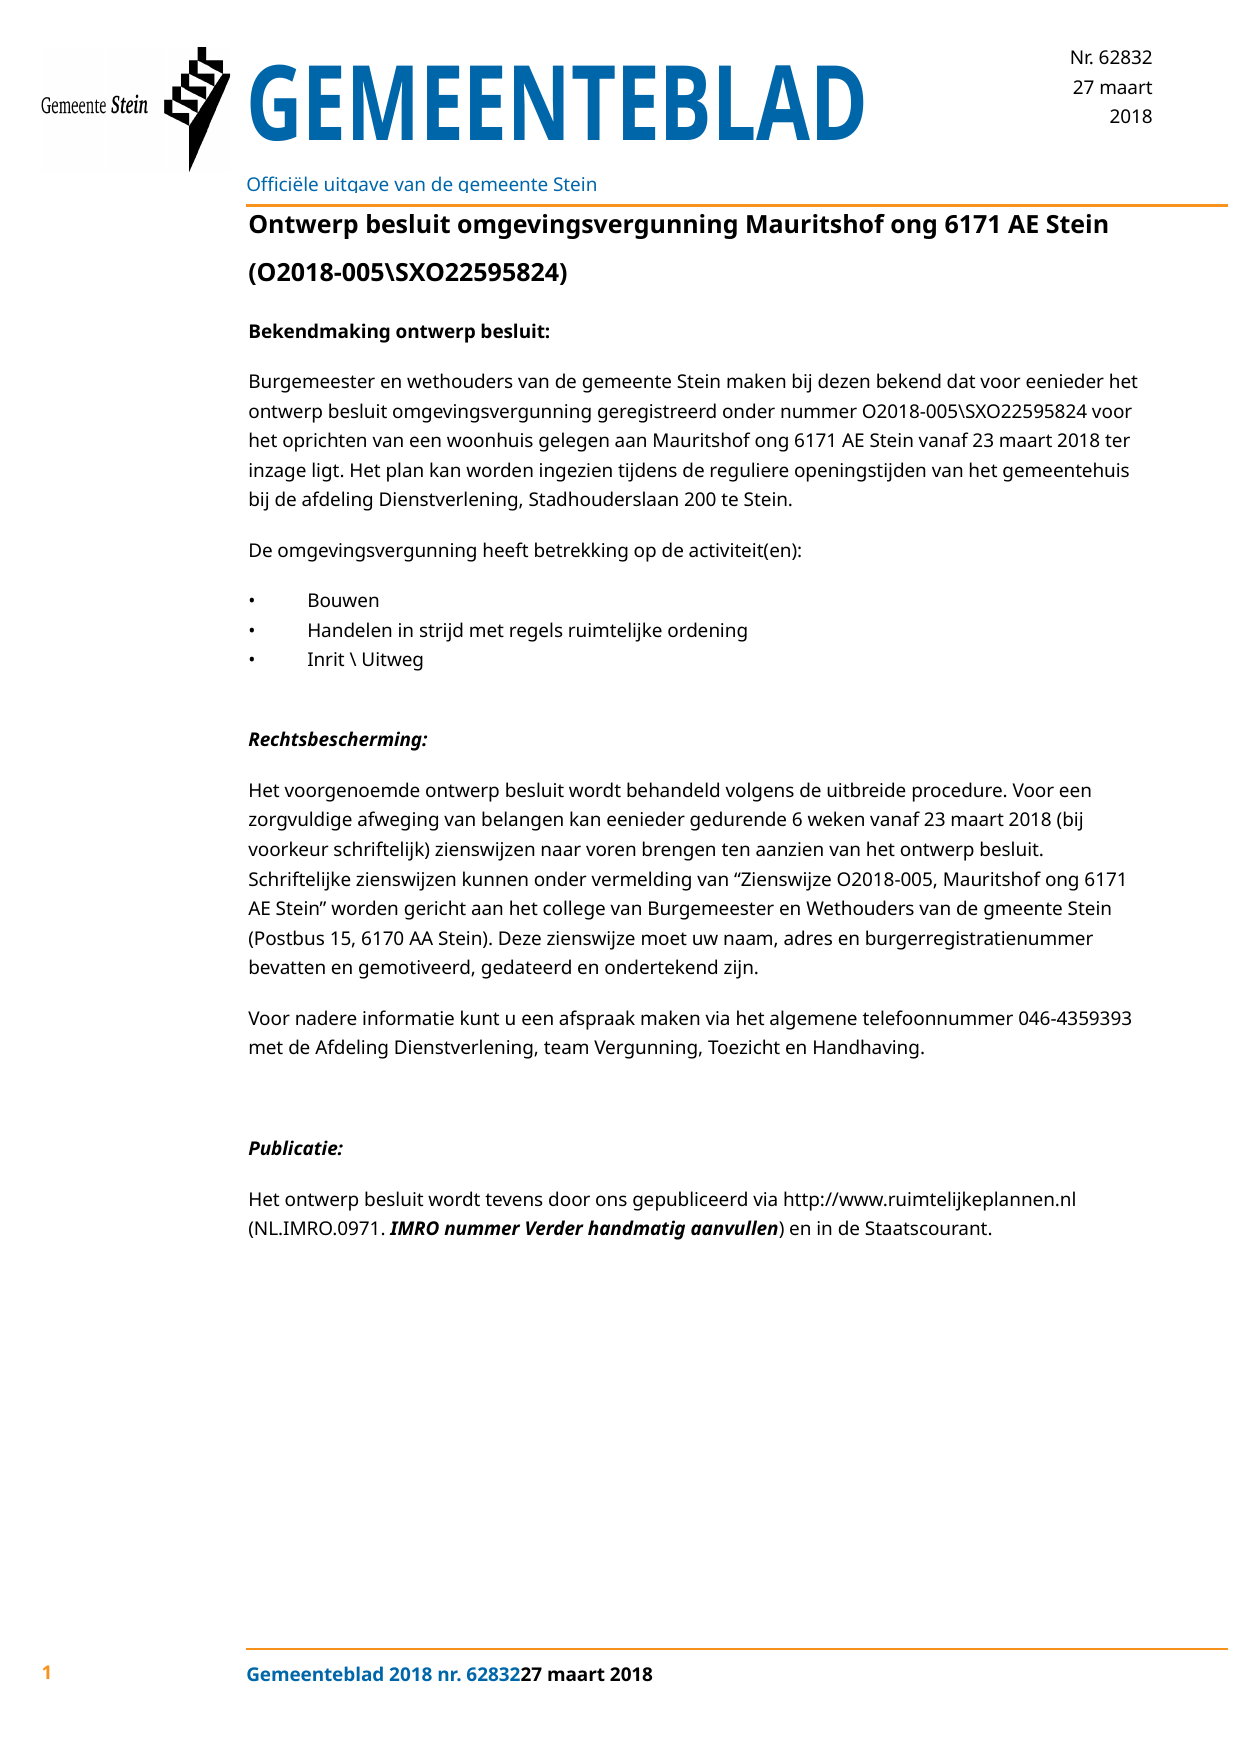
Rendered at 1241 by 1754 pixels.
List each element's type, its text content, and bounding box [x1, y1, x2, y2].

text Burgemeester en wethouders van de gemeente Stein maken bij dezen bekend dat voor eenieder het ontwerp besluit omgevingsvergunning geregistreerd onder nummer O2018-005\SXO22595824 voor het oprichten van een woonhuis gelegen aan Mauritshof ong 6171 AE Stein vanaf 23 maart 2018 ter inzage ligt. Het plan kan worden ingezien tijdens de reguliere openingstijden van het gemeentehuis bij de afdeling Dienstverlening, Stadhouderslaan 200 te Stein. [248, 368, 1152, 512]
text Publicatie: [248, 1135, 1152, 1161]
text Bekendmaking ontwerp besluit: [248, 318, 1152, 344]
list Inrit \ Uitweg [248, 647, 1152, 672]
text Voor nadere informatie kunt u een afspraak maken via het algemene telefoonnummer 046-4359393 met de Afdeling Dienstverlening, team Vergunning, Toezicht en Handhaving. [248, 1005, 1152, 1060]
text Rechtsbescherming: [248, 727, 1152, 752]
text Het ontwerp besluit wordt tevens door ons gepubliceerd via http://www.ruimtelijkeplannen.nl (NL.IMRO.0971. IMRO nummer Verder handmatig aanvullen) en in de Staatscourant. [248, 1186, 1152, 1241]
text Het voorgenoemde ontwerp besluit wordt behandeld volgens de uitbreide procedure. Voor een zorgvuldige afweging van belangen kan eenieder gedurende 6 weken vanaf 23 maart 2018 (bij voorkeur schriftelijk) zienswijzen naar voren brengen ten aanzien van het ontwerp besluit. Schriftelijke zienswijzen kunnen onder vermelding van “Zienswijze O2018-005, Mauritshof ong 6171 AE Stein” worden gericht aan het college van Burgemeester en Wethouders van de gmeente Stein (Postbus 15, 6170 AA Stein). Deze zienswijze moet uw naam, adres en burgerregistratienummer bevatten en gemotiveerd, gedateerd en ondertekend zijn. [248, 777, 1152, 980]
list Handelen in strijd met regels ruimtelijke ordening [248, 617, 1152, 643]
text Ontwerp besluit omgevingsvergunning Mauritshof ong 6171 AE Stein (O2018-005\SXO22595824) [248, 207, 1152, 288]
picture [41, 47, 231, 172]
text De omgevingsvergunning heeft betrekking op de activiteit(en): [248, 537, 1152, 563]
list Bouwen [248, 587, 1152, 613]
